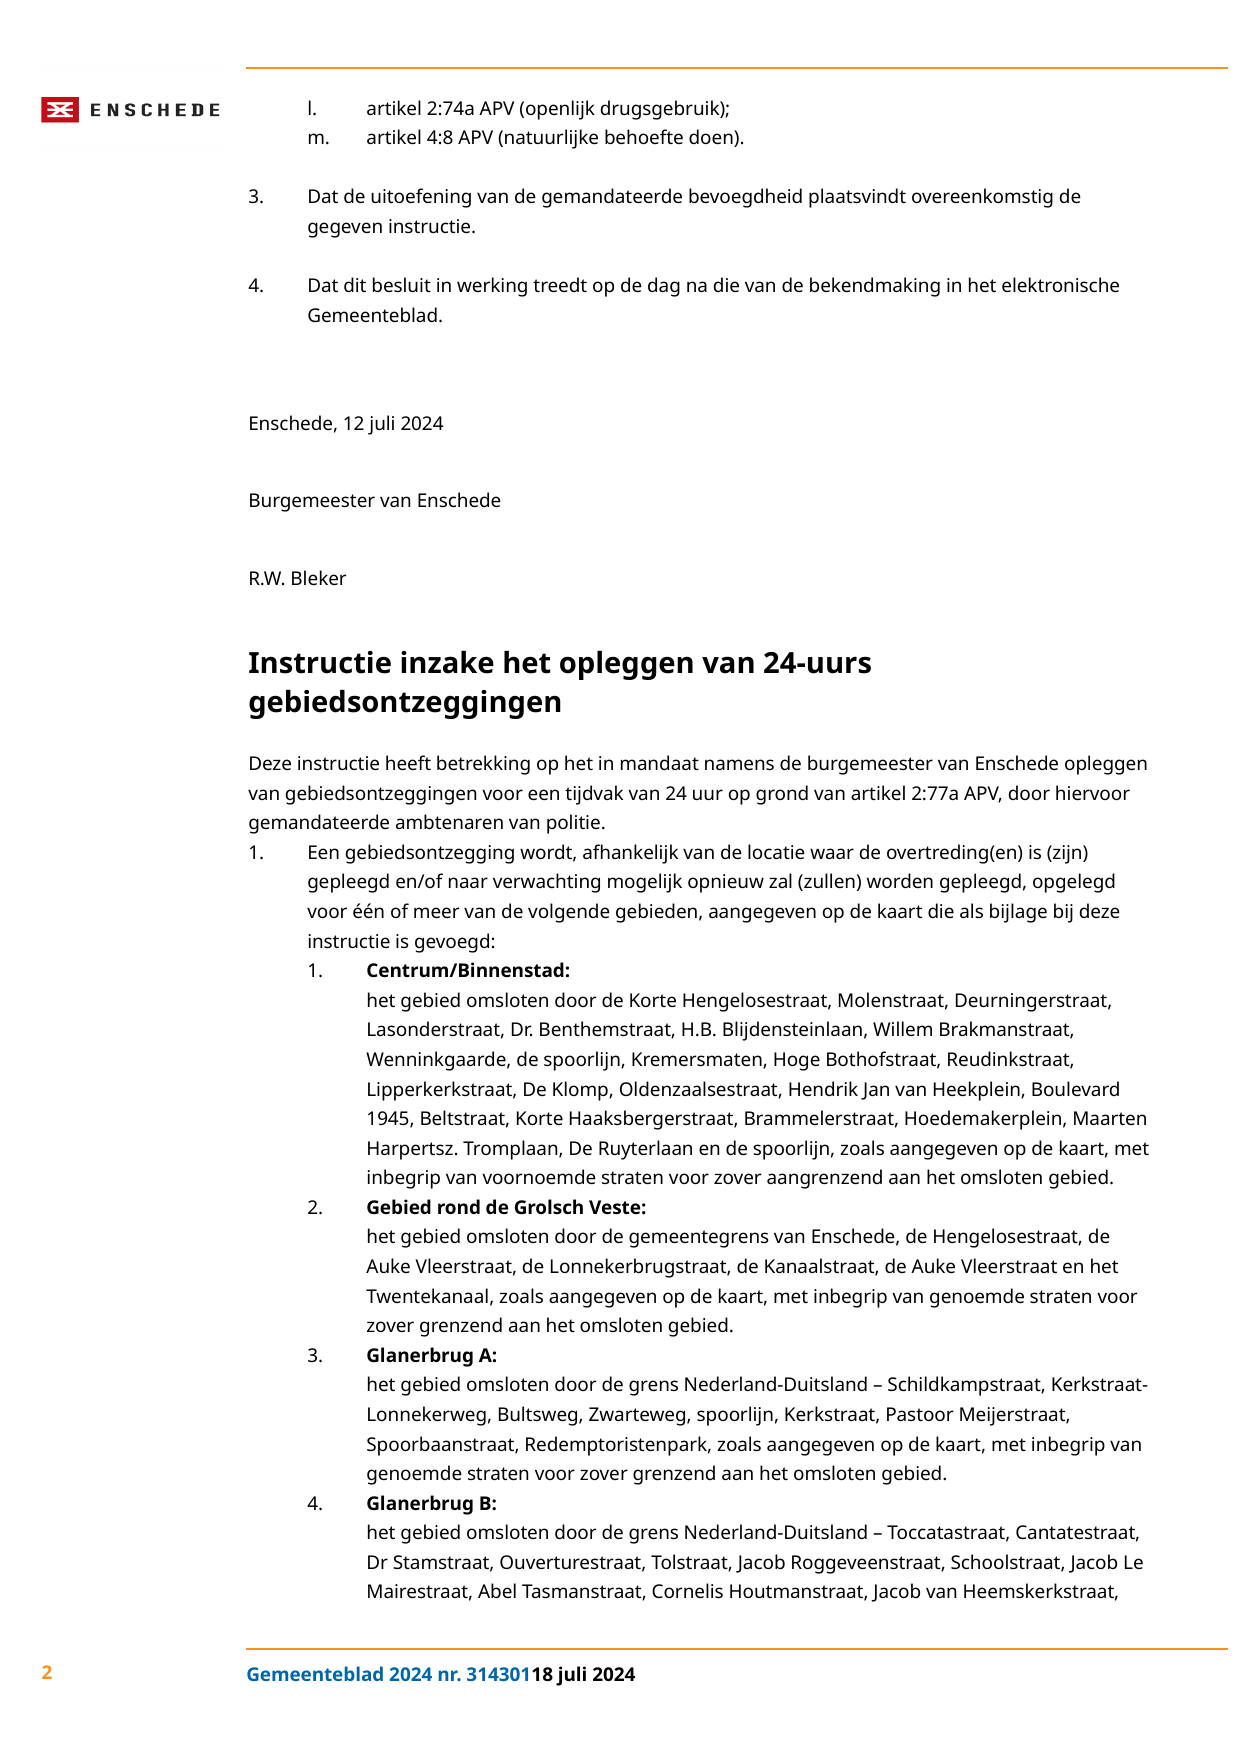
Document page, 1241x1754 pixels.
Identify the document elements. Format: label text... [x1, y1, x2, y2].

text Enschede, 12 juli 2024 [248, 410, 1152, 436]
list Gebied rond de Grolsch Veste: [307, 1194, 1152, 1220]
text Deze instructie heeft betrekking op het in mandaat namens de burgemeester van Enschede opleggen van gebiedsontzeggingen voor een tijdvak van 24 uur op grond van artikel 2:77a APV, door hiervoor gemandateerde ambtenaren van politie. [248, 750, 1152, 835]
list Glanerbrug B: [307, 1490, 1152, 1516]
list Een gebiedsontzegging wordt, afhankelijk van de locatie waar de overtreding(en) is (zijn) gepleegd en/of naar verwachting mogelijk opnieuw zal (zullen) worden gepleegd, opgelegd voor één of meer van de volgende gebieden, aangegeven op de kaart die als bijlage bij deze instructie is gevoegd: [248, 839, 1152, 954]
list het gebied omsloten door de Korte Hengelosestraat, Molenstraat, Deurningerstraat, Lasonderstraat, Dr. Benthemstraat, H.B. Blijdensteinlaan, Willem Brakmanstraat, Wenninkgaarde, de spoorlijn, Kremersmaten, Hoge Bothofstraat, Reudinkstraat, Lipperkerkstraat, De Klomp, Oldenzaalsestraat, Hendrik Jan van Heekplein, Boulevard 1945, Beltstraat, Korte Haaksbergerstraat, Brammelerstraat, Hoedemakerplein, Maarten Harpertsz. Tromplaan, De Ruyterlaan en de spoorlijn, zoals aangegeven op de kaart, met inbegrip van voornoemde straten voor zover aangrenzend aan het omsloten gebied. [307, 987, 1152, 1190]
list het gebied omsloten door de grens Nederland-Duitsland – Schildkampstraat, Kerkstraat-Lonnekerweg, Bultsweg, Zwarteweg, spoorlijn, Kerkstraat, Pastoor Meijerstraat, Spoorbaanstraat, Redemptoristenpark, zoals aangegeven op de kaart, met inbegrip van genoemde straten voor zover grenzend aan het omsloten gebied. [307, 1372, 1152, 1486]
text R.W. Bleker [248, 565, 1152, 590]
list het gebied omsloten door de grens Nederland-Duitsland – Toccatastraat, Cantatestraat, Dr Stamstraat, Ouverturestraat, Tolstraat, Jacob Roggeveenstraat, Schoolstraat, Jacob Le Mairestraat, Abel Tasmanstraat, Cornelis Houtmanstraat, Jacob van Heemskerkstraat, [307, 1519, 1152, 1604]
picture [41, 47, 231, 172]
list Centrum/Binnenstad: [307, 957, 1152, 983]
list Dat dit besluit in werking treedt op de dag na die van de bekendmaking in het elektronische Gemeenteblad. [248, 272, 1152, 328]
list artikel 2:74a APV (openlijk drugsgebruik); [307, 95, 1152, 121]
text Burgemeester van Enschede [248, 487, 1152, 513]
text Instructie inzake het opleggen van 24-uurs gebiedsontzeggingen [248, 642, 1152, 721]
list Dat de uitoefening van de gemandateerde bevoegdheid plaatsvindt overeenkomstig de gegeven instructie. [248, 183, 1152, 239]
list Glanerbrug A: [307, 1342, 1152, 1368]
list artikel 4:8 APV (natuurlijke behoefte doen). [307, 124, 1152, 150]
list het gebied omsloten door de gemeentegrens van Enschede, de Hengelosestraat, de Auke Vleerstraat, de Lonnekerbrugstraat, de Kanaalstraat, de Auke Vleerstraat en het Twentekanaal, zoals aangegeven op de kaart, met inbegrip van genoemde straten voor zover grenzend aan het omsloten gebied. [307, 1224, 1152, 1338]
